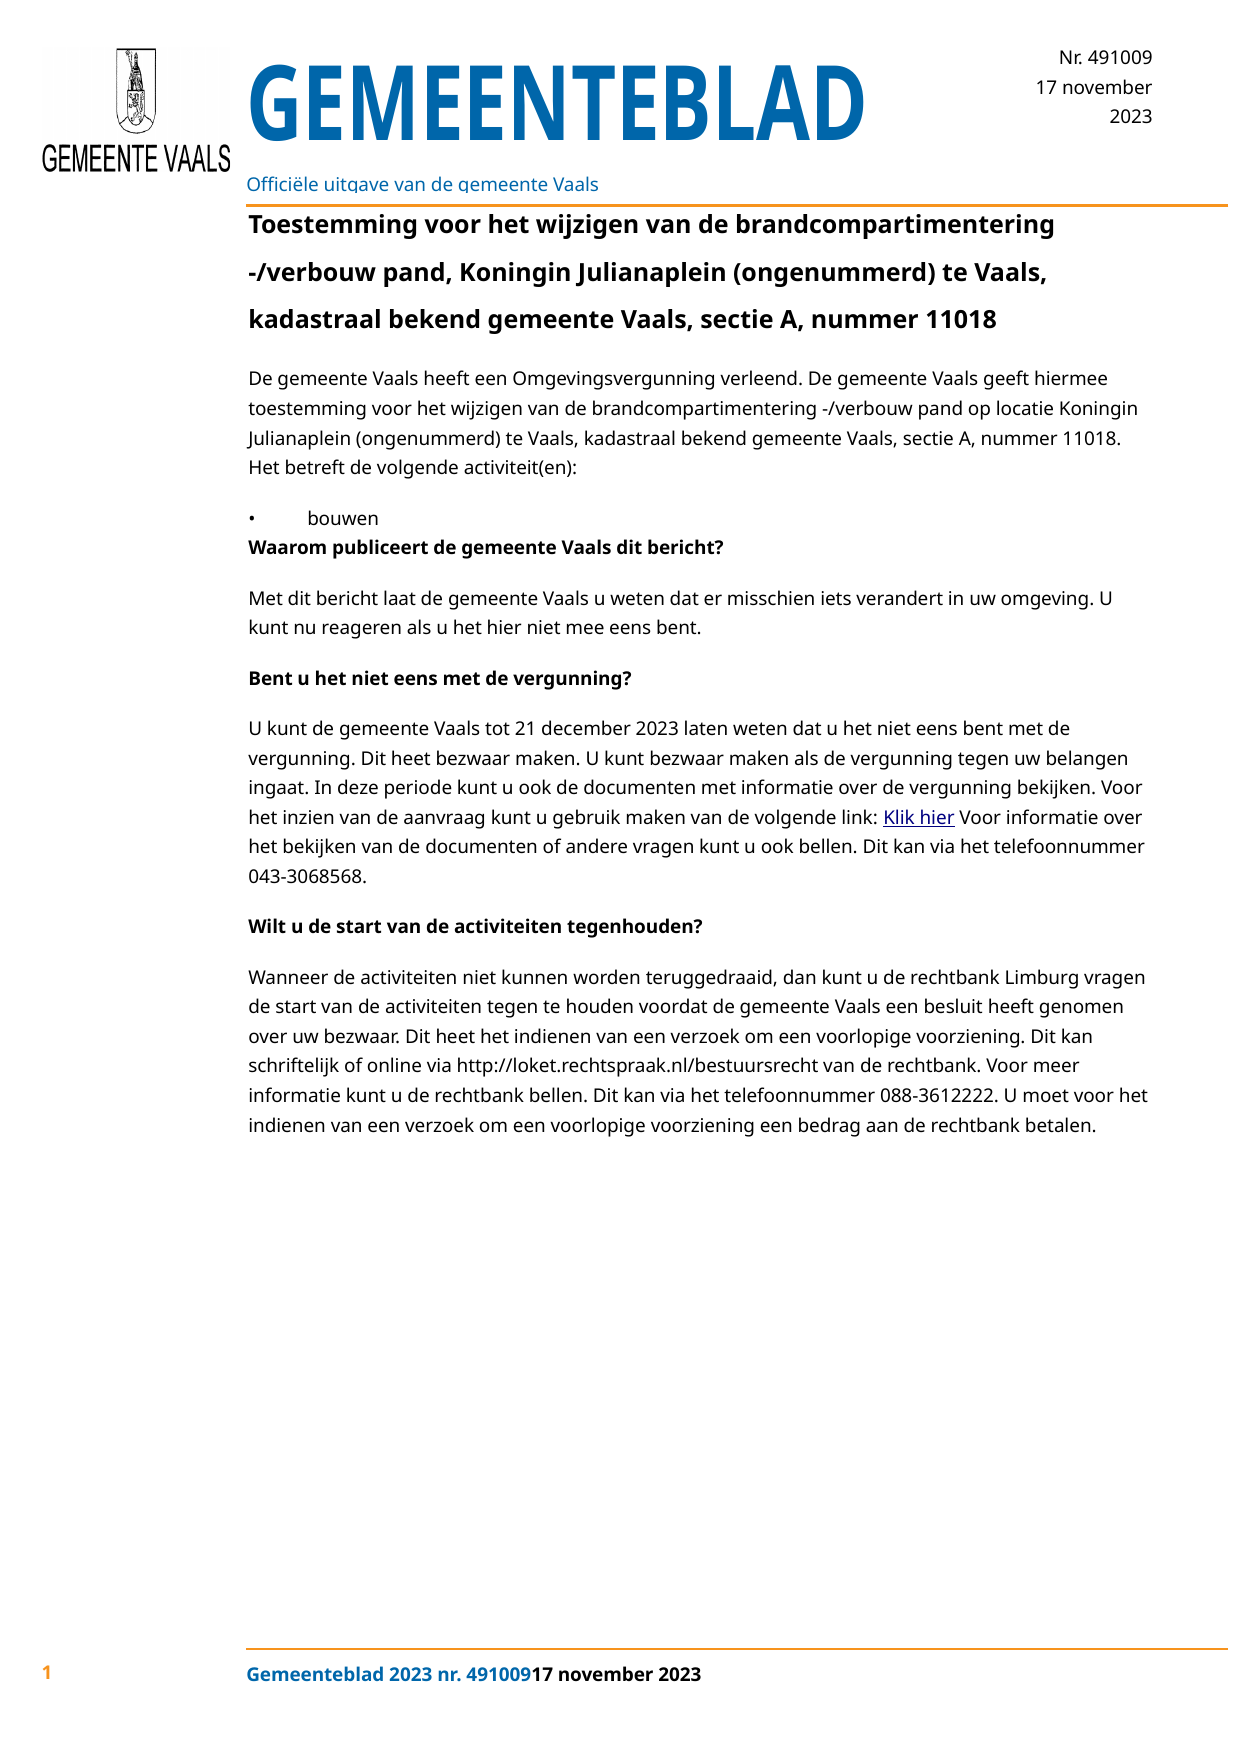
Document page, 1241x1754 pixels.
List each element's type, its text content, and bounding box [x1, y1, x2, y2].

text Wilt u de start van de activiteiten tegenhouden? [248, 913, 1152, 939]
text U kunt de gemeente Vaals tot 21 december 2023 laten weten dat u het niet eens bent met de vergunning. Dit heet bezwaar maken. U kunt bezwaar maken als de vergunning tegen uw belangen ingaat. In deze periode kunt u ook de documenten met informatie over de vergunning bekijken. Voor het inzien van de aanvraag kunt u gebruik maken van de volgende link: Klik hier Voor informatie over het bekijken van de documenten of andere vragen kunt u ook bellen. Dit kan via het telefoonnummer 043-3068568. [248, 715, 1152, 889]
text Met dit bericht laat de gemeente Vaals u weten dat er misschien iets verandert in uw omgeving. U kunt nu reageren als u het hier niet mee eens bent. [248, 585, 1152, 640]
text Toestemming voor het wijzigen van de brandcompartimentering -/verbouw pand, Koningin Julianaplein (ongenummerd) te Vaals, kadastraal bekend gemeente Vaals, sectie A, nummer 11018 [248, 207, 1152, 336]
text De gemeente Vaals heeft een Omgevingsvergunning verleend. De gemeente Vaals geeft hiermee toestemming voor het wijzigen van de brandcompartimentering -/verbouw pand op locatie Koningin Julianaplein (ongenummerd) te Vaals, kadastraal bekend gemeente Vaals, sectie A, nummer 11018. Het betreft de volgende activiteit(en): [248, 366, 1152, 480]
text Bent u het niet eens met de vergunning? [248, 665, 1152, 690]
text Wanneer de activiteiten niet kunnen worden teruggedraaid, dan kunt u de rechtbank Limburg vragen de start van de activiteiten tegen te houden voordat de gemeente Vaals een besluit heeft genomen over uw bezwaar. Dit heet het indienen van een verzoek om een voorlopige voorziening. Dit kan schriftelijk of online via http://loket.rechtspraak.nl/bestuursrecht van de rechtbank. Voor meer informatie kunt u de rechtbank bellen. Dit kan via het telefoonnummer 088-3612222. U moet voor het indienen van een verzoek om een voorlopige voorziening een bedrag aan de rechtbank betalen. [248, 964, 1152, 1137]
text Waarom publiceert de gemeente Vaals dit bericht? [248, 534, 1152, 560]
picture [41, 47, 231, 172]
list bouwen [248, 505, 1152, 530]
